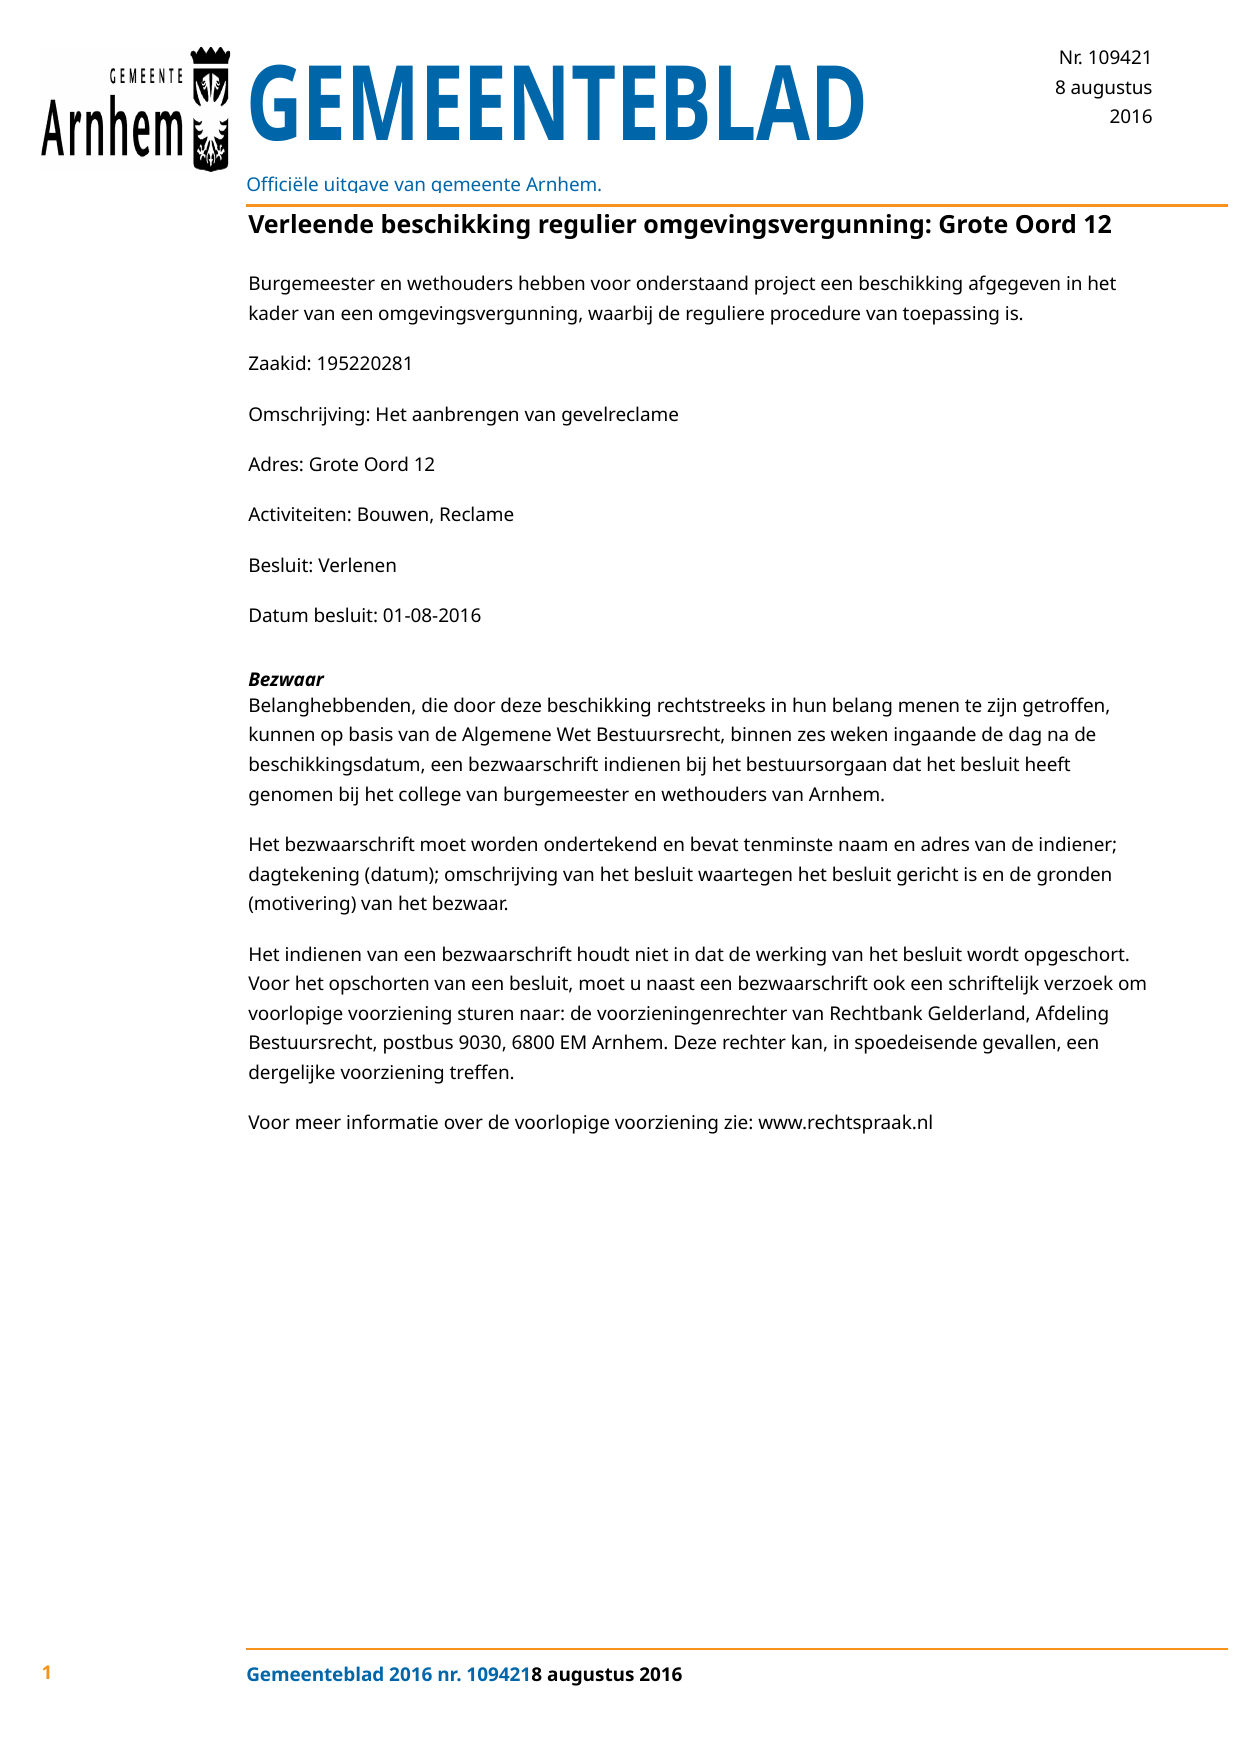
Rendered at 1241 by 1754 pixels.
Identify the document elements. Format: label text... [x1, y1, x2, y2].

picture [41, 47, 231, 172]
text Verleende beschikking regulier omgevingsvergunning: Grote Oord 12 [248, 207, 1152, 241]
text Belanghebbenden, die door deze beschikking rechtstreeks in hun belang menen te zijn getroffen, kunnen op basis van de Algemene Wet Bestuursrecht, binnen zes weken ingaande de dag na de beschikkingsdatum, een bezwaarschrift indienen bij het bestuursorgaan dat het besluit heeft genomen bij het college van burgemeester en wethouders van Arnhem. [248, 692, 1152, 807]
text Het bezwaarschrift moet worden ondertekend en bevat tenminste naam en adres van de indiener; dagtekening (datum); omschrijving van het besluit waartegen het besluit gericht is en de gronden (motivering) van het bezwaar. [248, 831, 1152, 916]
text Omschrijving: Het aanbrengen van gevelreclame [248, 401, 1152, 426]
text Het indienen van een bezwaarschrift houdt niet in dat de werking van het besluit wordt opgeschort. Voor het opschorten van een besluit, moet u naast een bezwaarschrift ook een schriftelijk verzoek om voorlopige voorziening sturen naar: de voorzieningenrechter van Rechtbank Gelderland, Afdeling Bestuursrecht, postbus 9030, 6800 EM Arnhem. Deze rechter kan, in spoedeisende gevallen, een dergelijke voorziening treffen. [248, 941, 1152, 1085]
text Voor meer informatie over de voorlopige voorziening zie: www.rechtspraak.nl [248, 1109, 1152, 1135]
text Zaakid: 195220281 [248, 350, 1152, 376]
text Burgemeester en wethouders hebben voor onderstaand project een beschikking afgegeven in het kader van een omgevingsvergunning, waarbij de reguliere procedure van toepassing is. [248, 270, 1152, 326]
text Activiteiten: Bouwen, Reclame [248, 502, 1152, 527]
text Datum besluit: 01-08-2016 [248, 602, 1152, 628]
text Adres: Grote Oord 12 [248, 451, 1152, 477]
text Bezwaar [248, 666, 1152, 692]
text Besluit: Verlenen [248, 552, 1152, 578]
